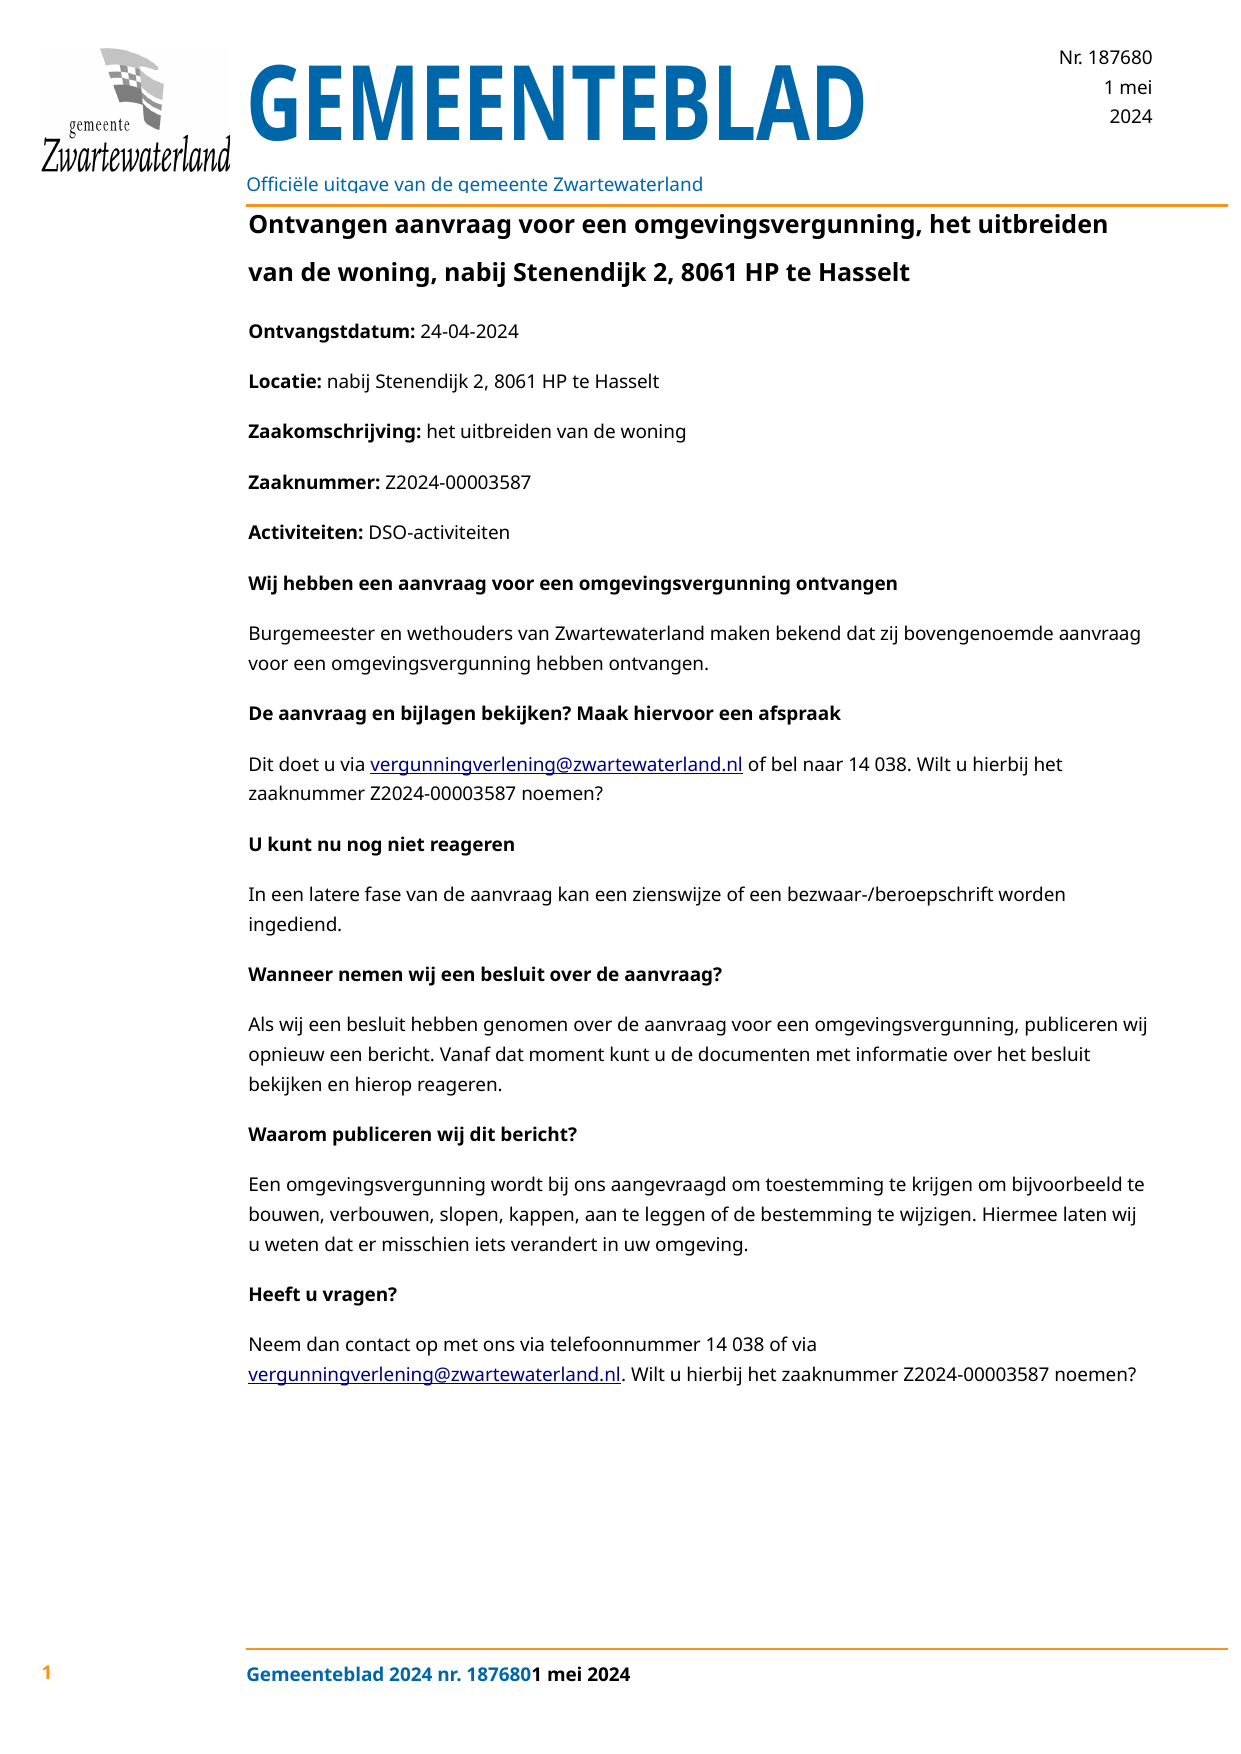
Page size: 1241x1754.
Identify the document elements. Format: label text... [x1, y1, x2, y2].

text Ontvangen aanvraag voor een omgevingsvergunning, het uitbreiden van de woning, nabij Stenendijk 2, 8061 HP te Hasselt [248, 207, 1152, 288]
text In een latere fase van de aanvraag kan een zienswijze of een bezwaar-/beroepschrift worden ingediend. [248, 881, 1152, 937]
text Ontvangstdatum: 24-04-2024 [248, 318, 1152, 344]
text Zaaknummer: Z2024-00003587 [248, 469, 1152, 495]
picture [41, 47, 231, 172]
text Een omgevingsvergunning wordt bij ons aangevraagd om toestemming te krijgen om bijvoorbeeld te bouwen, verbouwen, slopen, kappen, aan te leggen of de bestemming te wijzigen. Hiermee laten wij u weten dat er misschien iets verandert in uw omgeving. [248, 1172, 1152, 1257]
text Heeft u vragen? [248, 1281, 1152, 1307]
text U kunt nu nog niet reageren [248, 831, 1152, 857]
text Dit doet u via vergunningverlening@zwartewaterland.nl of bel naar 14 038. Wilt u hierbij het zaaknummer Z2024-00003587 noemen? [248, 751, 1152, 806]
text Locatie: nabij Stenendijk 2, 8061 HP te Hasselt [248, 368, 1152, 394]
text Wanneer nemen wij een besluit over de aanvraag? [248, 961, 1152, 987]
text Als wij een besluit hebben genomen over de aanvraag voor een omgevingsvergunning, publiceren wij opnieuw een bericht. Vanaf dat moment kunt u de documenten met informatie over het besluit bekijken en hierop reageren. [248, 1012, 1152, 1097]
text Wij hebben een aanvraag voor een omgevingsvergunning ontvangen [248, 570, 1152, 596]
text Burgemeester en wethouders van Zwartewaterland maken bekend dat zij bovengenoemde aanvraag voor een omgevingsvergunning hebben ontvangen. [248, 620, 1152, 676]
text Neem dan contact op met ons via telefoonnummer 14 038 of via vergunningverlening@zwartewaterland.nl. Wilt u hierbij het zaaknummer Z2024-00003587 noemen? [248, 1332, 1152, 1387]
text Activiteiten: DSO-activiteiten [248, 519, 1152, 545]
text Zaakomschrijving: het uitbreiden van de woning [248, 419, 1152, 444]
text Waarom publiceren wij dit bericht? [248, 1121, 1152, 1147]
text De aanvraag en bijlagen bekijken? Maak hiervoor een afspraak [248, 700, 1152, 726]
